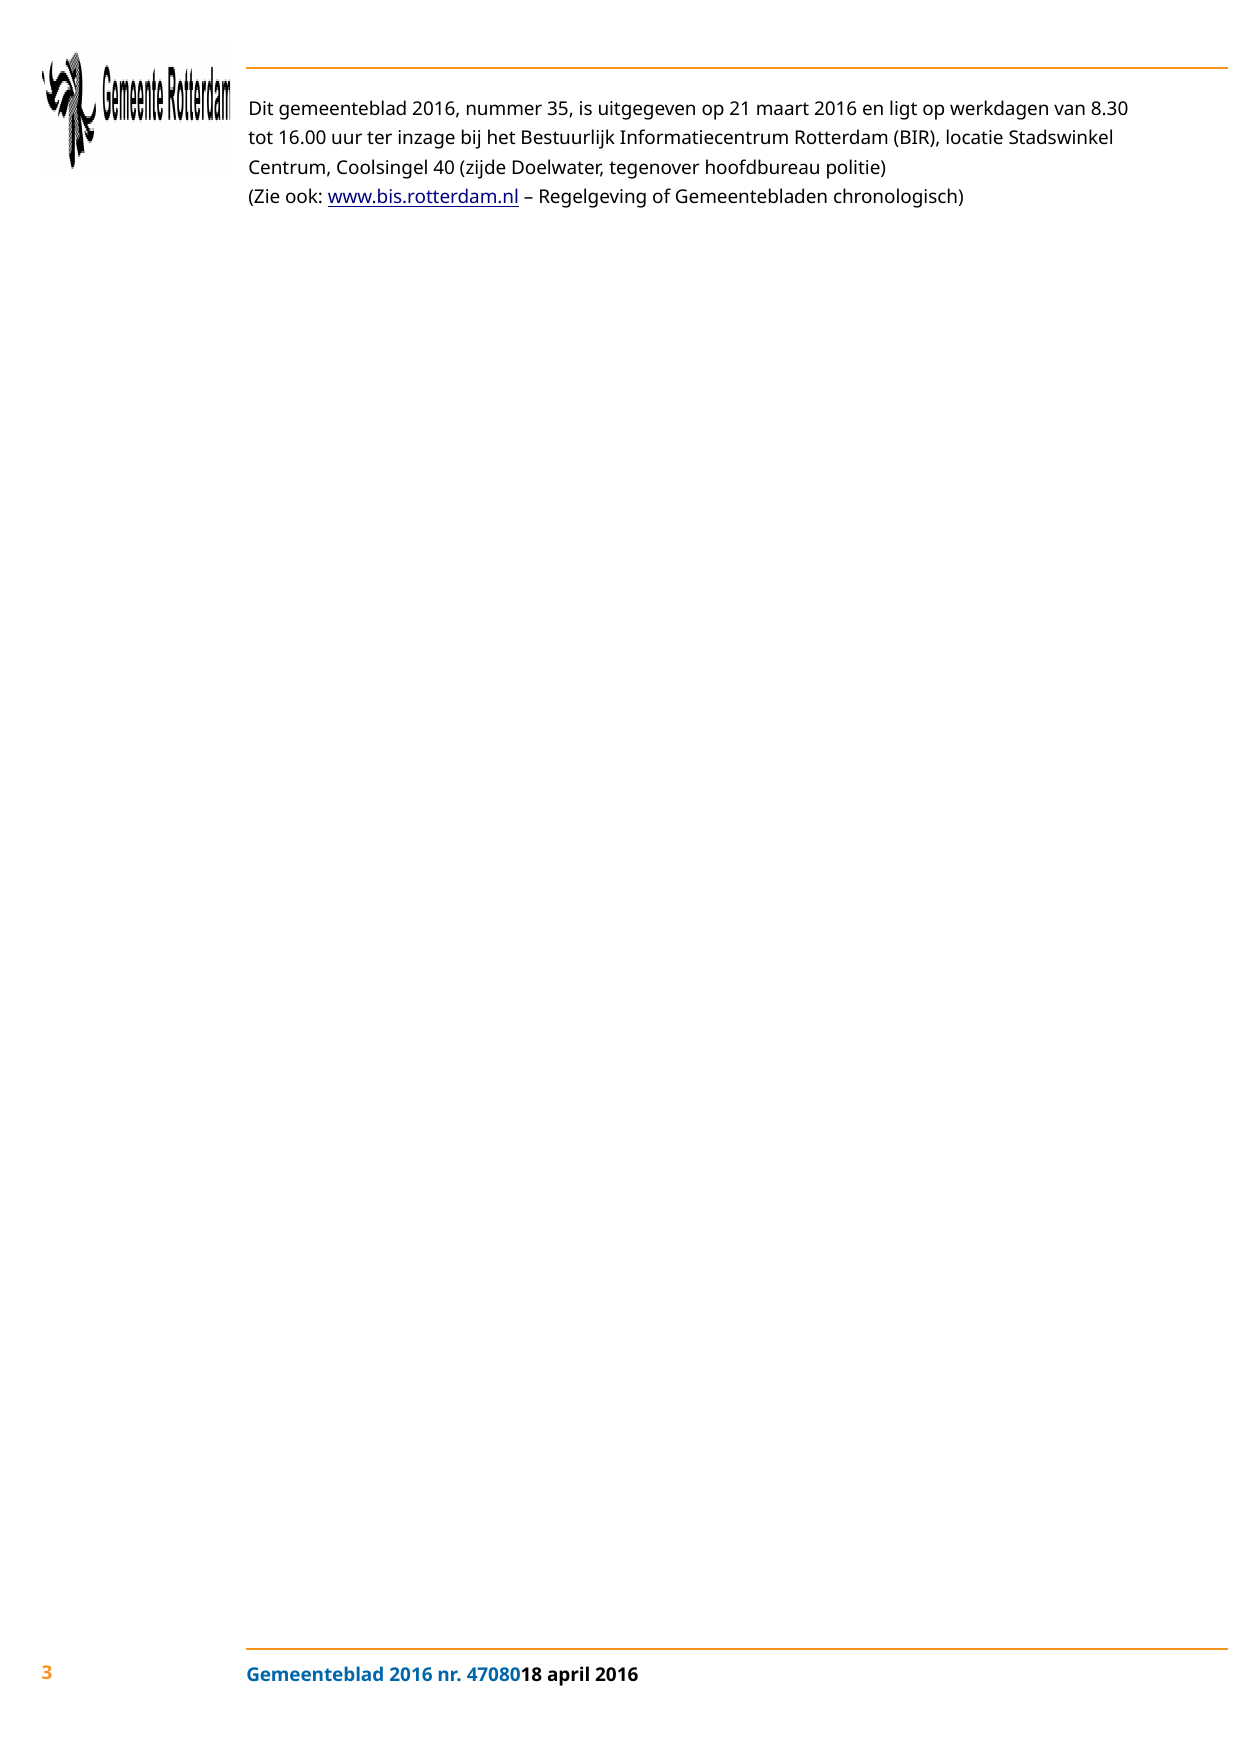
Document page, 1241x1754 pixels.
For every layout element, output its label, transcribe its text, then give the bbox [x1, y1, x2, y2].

text Dit gemeenteblad 2016, nummer 35, is uitgegeven op 21 maart 2016 en ligt op werkdagen van 8.30 tot 16.00 uur ter inzage bij het Bestuurlijk Informatiecentrum Rotterdam (BIR), locatie Stadswinkel Centrum, Coolsingel 40 (zijde Doelwater, tegenover hoofdbureau politie) [248, 95, 1152, 180]
picture [41, 47, 231, 172]
text (Zie ook: www.bis.rotterdam.nl – Regelgeving of Gemeentebladen chronologisch) [248, 184, 1152, 209]
